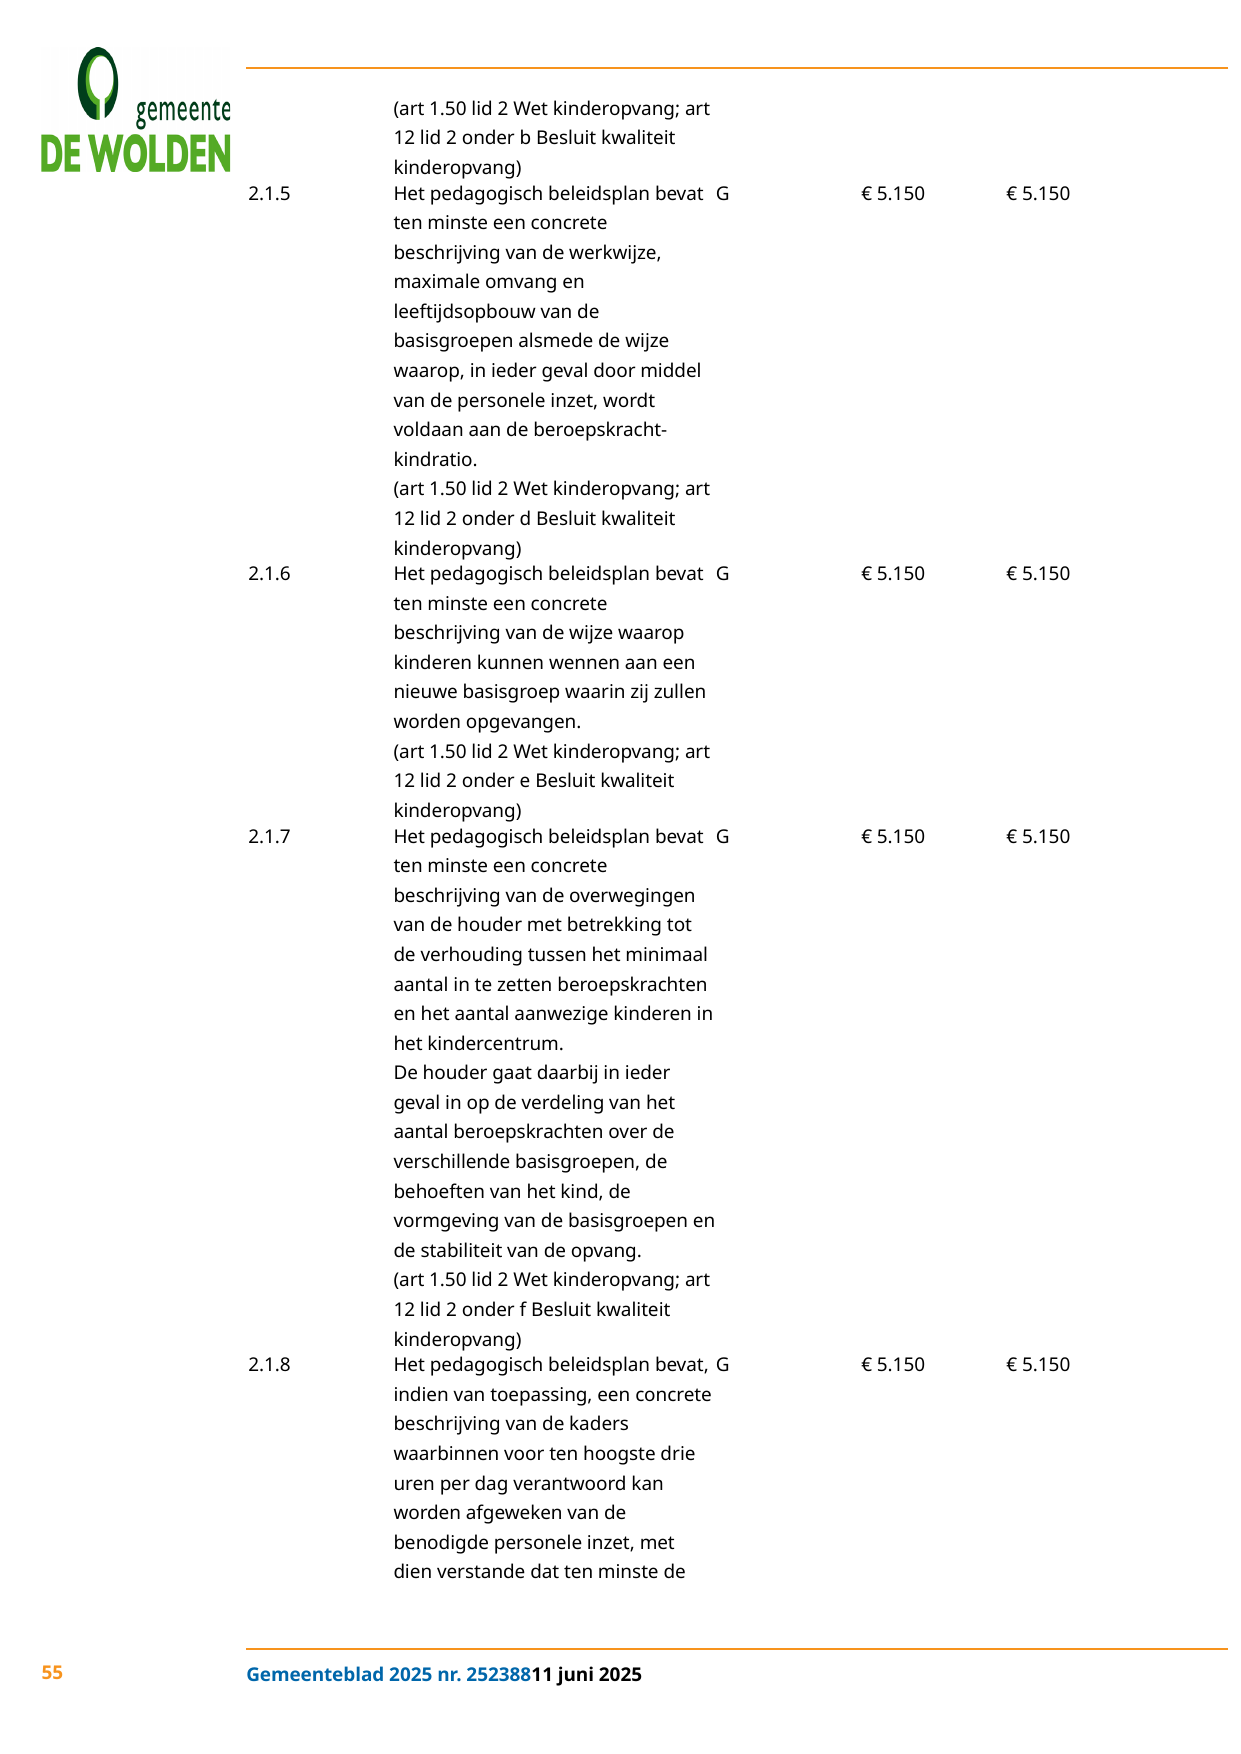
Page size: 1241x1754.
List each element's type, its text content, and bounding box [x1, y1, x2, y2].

table_cell € 5.150 [1006, 560, 1152, 823]
table_cell € 5.150 [861, 560, 1006, 823]
table_cell 2.1.7 [248, 823, 393, 1351]
table_cell € 5.150 [1006, 180, 1152, 560]
table_cell G [716, 1351, 861, 1584]
table_cell [1006, 95, 1152, 180]
table_cell 2.1.8 [248, 1351, 393, 1584]
table_cell [861, 95, 1006, 180]
table_cell (art 1.50 lid 2 Wet kinderopvang; art 12 lid 2 onder b Besluit kwaliteit kinderopvang) [393, 95, 716, 180]
table_cell [248, 95, 393, 180]
table_cell Het pedagogisch beleidsplan bevat ten minste een concrete beschrijving van de werkwijze, maximale omvang en leeftijdsopbouw van de basisgroepen alsmede de wijze waarop, in ieder geval door middel van de personele inzet, wordt voldaan aan de beroepskracht-kindratio. (art 1.50 lid 2 Wet kinderopvang; art 12 lid 2 onder d Besluit kwaliteit kinderopvang) [393, 180, 716, 560]
table_cell Het pedagogisch beleidsplan bevat ten minste een concrete beschrijving van de wijze waarop kinderen kunnen wennen aan een nieuwe basisgroep waarin zij zullen worden opgevangen. (art 1.50 lid 2 Wet kinderopvang; art 12 lid 2 onder e Besluit kwaliteit kinderopvang) [393, 560, 716, 823]
table_cell € 5.150 [1006, 823, 1152, 1351]
table_cell 2.1.5 [248, 180, 393, 560]
table_cell 2.1.6 [248, 560, 393, 823]
table_cell [716, 95, 861, 180]
table_cell € 5.150 [1006, 1351, 1152, 1584]
table_cell € 5.150 [861, 180, 1006, 560]
table_cell G [716, 180, 861, 560]
table_cell G [716, 560, 861, 823]
picture [41, 47, 231, 172]
table_cell G [716, 823, 861, 1351]
table_cell € 5.150 [861, 1351, 1006, 1584]
table_cell € 5.150 [861, 823, 1006, 1351]
table_cell Het pedagogisch beleidsplan bevat, indien van toepassing, een concrete beschrijving van de kaders waarbinnen voor ten hoogste drie uren per dag verantwoord kan worden afgeweken van de benodigde personele inzet, met dien verstande dat ten minste de [393, 1351, 716, 1584]
table_cell Het pedagogisch beleidsplan bevat ten minste een concrete beschrijving van de overwegingen van de houder met betrekking tot de verhouding tussen het minimaal aantal in te zetten beroepskrachten en het aantal aanwezige kinderen in het kindercentrum. De houder gaat daarbij in ieder geval in op de verdeling van het aantal beroepskrachten over de verschillende basisgroepen, de behoeften van het kind, de vormgeving van de basisgroepen en de stabiliteit van de opvang. (art 1.50 lid 2 Wet kinderopvang; art 12 lid 2 onder f Besluit kwaliteit kinderopvang) [393, 823, 716, 1351]
